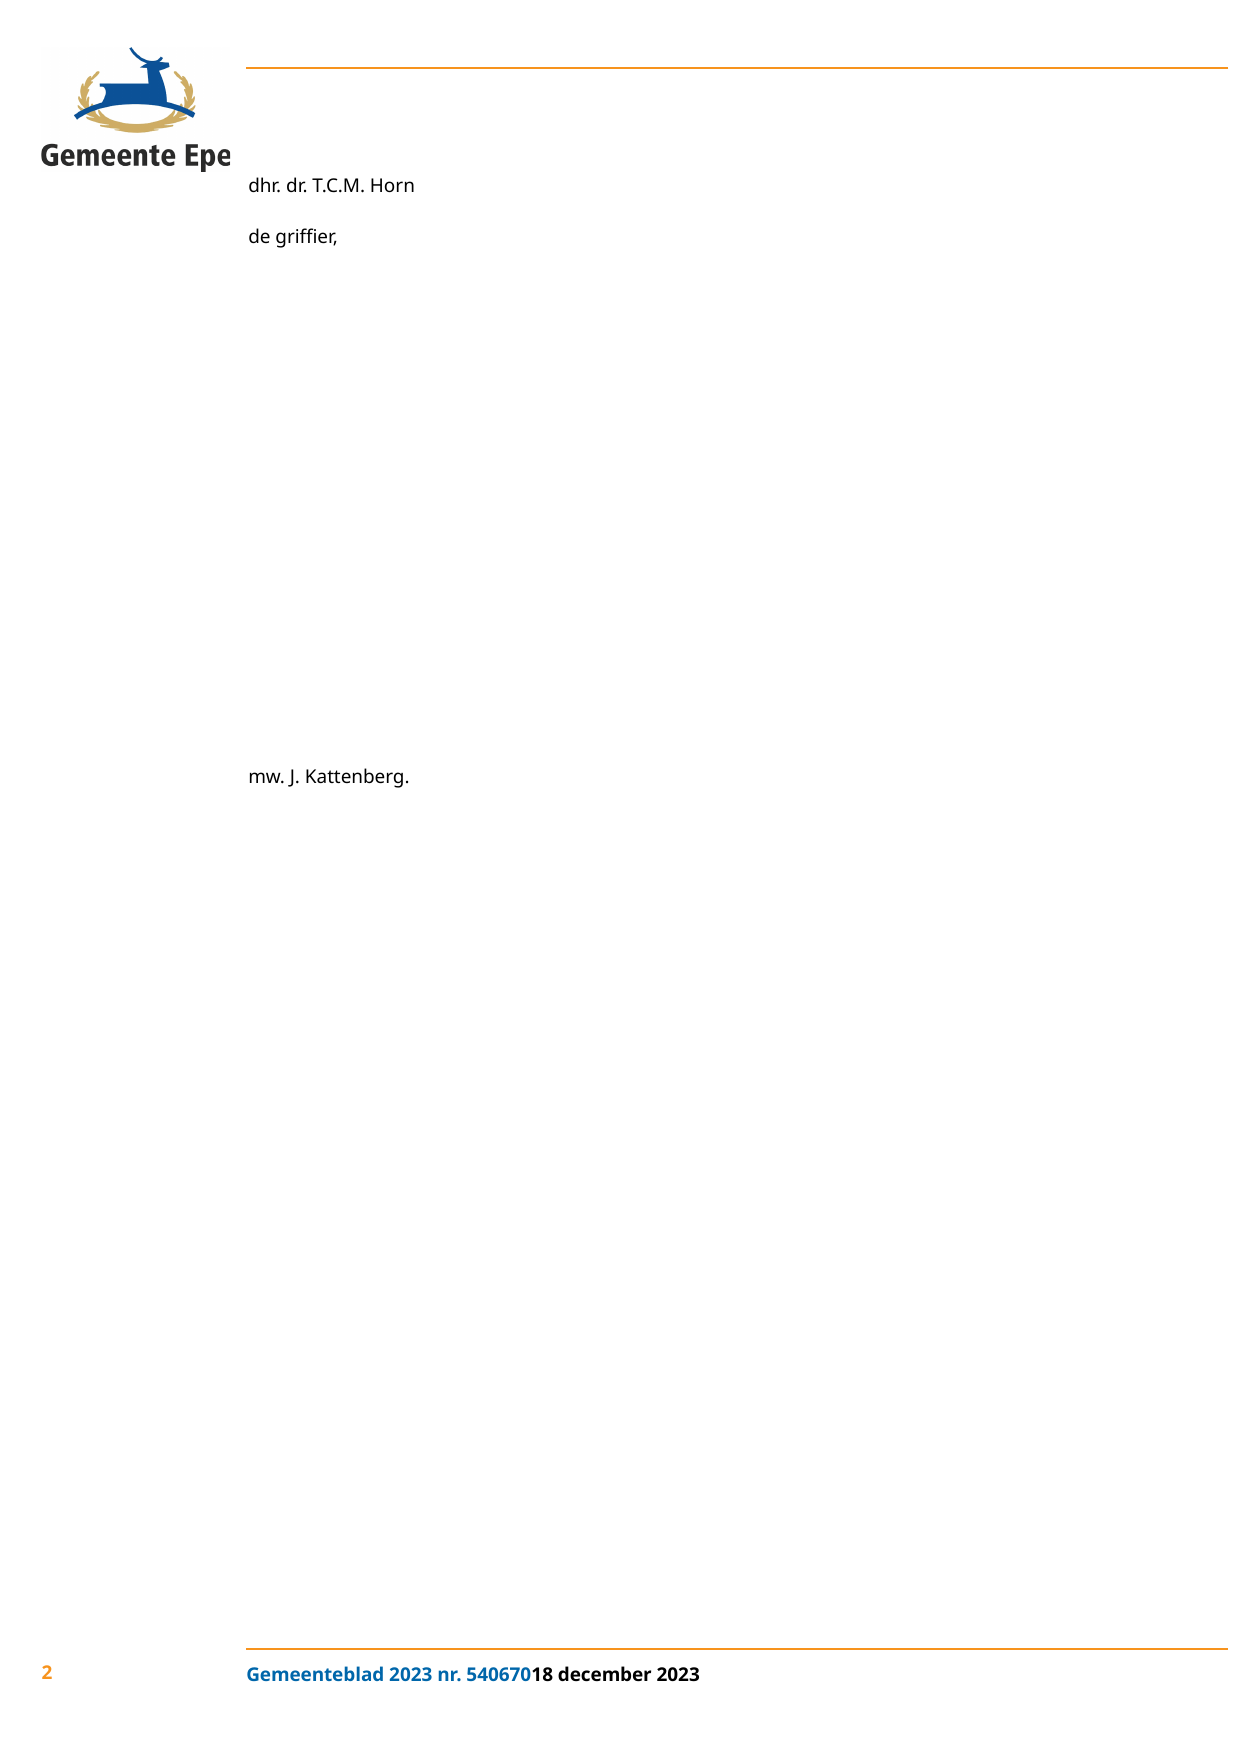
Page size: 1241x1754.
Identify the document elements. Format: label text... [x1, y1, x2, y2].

picture [41, 47, 231, 172]
text de griffier, [248, 223, 1152, 249]
text dhr. dr. T.C.M. Horn [248, 172, 1152, 198]
text mw. J. Kattenberg. [248, 764, 1152, 789]
